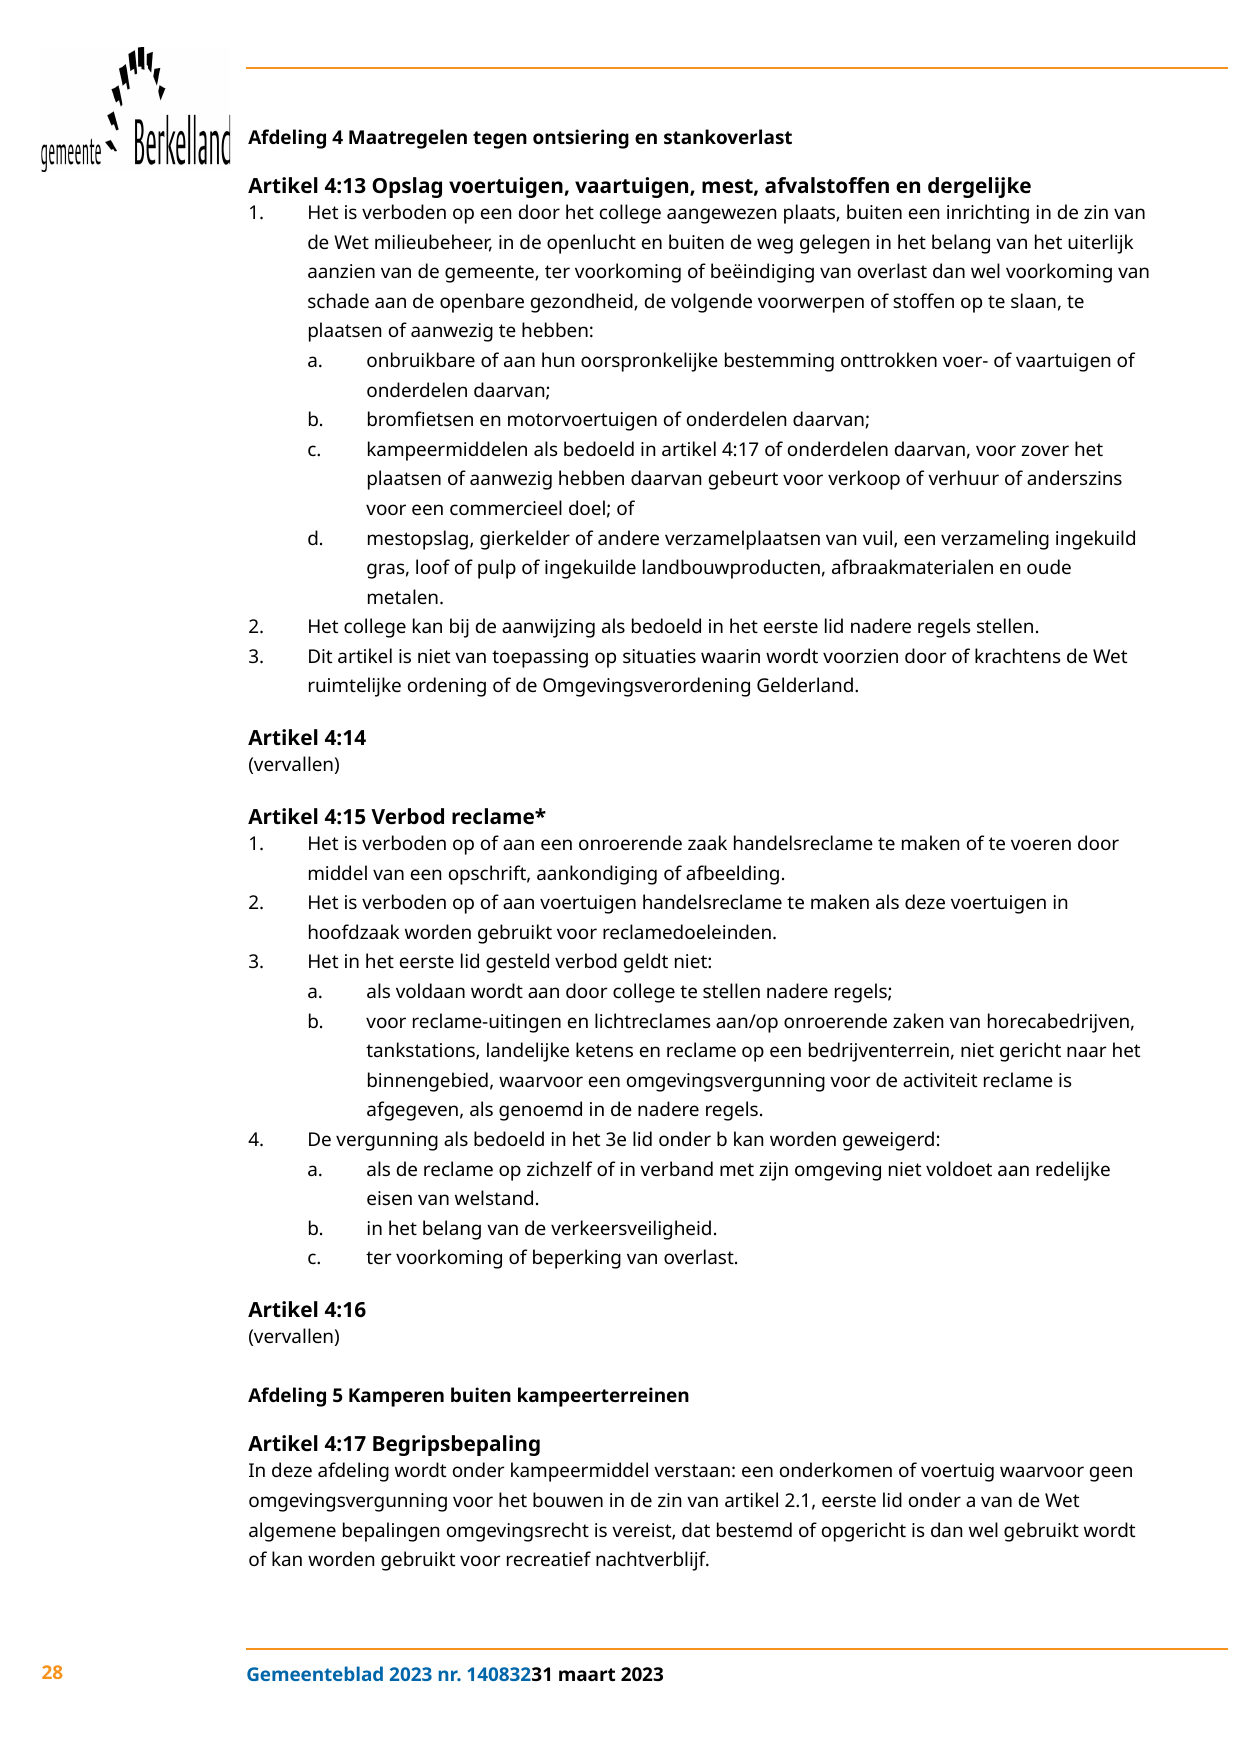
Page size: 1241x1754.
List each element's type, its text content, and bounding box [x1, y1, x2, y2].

list als de reclame op zichzelf of in verband met zijn omgeving niet voldoet aan redelijke eisen van welstand. [307, 1156, 1152, 1211]
list Het college kan bij de aanwijzing als bedoeld in het eerste lid nadere regels stellen. [248, 613, 1152, 639]
text Afdeling 4 Maatregelen tegen ontsiering en stankoverlast [248, 124, 1152, 150]
list ter voorkoming of beperking van overlast. [307, 1244, 1152, 1270]
text Artikel 4:15 Verbod reclame* [248, 802, 1152, 830]
list bromfietsen en motorvoertuigen of onderdelen daarvan; [307, 406, 1152, 432]
text (vervallen) [248, 752, 1152, 777]
list De vergunning als bedoeld in het 3e lid onder b kan worden geweigerd: [248, 1126, 1152, 1152]
text Afdeling 5 Kamperen buiten kampeerterreinen [248, 1383, 1152, 1408]
list kampeermiddelen als bedoeld in artikel 4:17 of onderdelen daarvan, voor zover het plaatsen of aanwezig hebben daarvan gebeurt voor verkoop of verhuur of anderszins voor een commercieel doel; of [307, 436, 1152, 521]
text (vervallen) [248, 1323, 1152, 1349]
text Artikel 4:16 [248, 1295, 1152, 1323]
text Artikel 4:13 Opslag voertuigen, vaartuigen, mest, afvalstoffen en dergelijke [248, 171, 1152, 199]
list Het is verboden op of aan een onroerende zaak handelsreclame te maken of te voeren door middel van een opschrift, aankondiging of afbeelding. [248, 830, 1152, 886]
list als voldaan wordt aan door college te stellen nadere regels; [307, 978, 1152, 1004]
list Het in het eerste lid gesteld verbod geldt niet: [248, 949, 1152, 974]
picture [41, 47, 231, 172]
list in het belang van de verkeersveiligheid. [307, 1215, 1152, 1241]
text Artikel 4:17 Begripsbepaling [248, 1429, 1152, 1458]
list Dit artikel is niet van toepassing op situaties waarin wordt voorzien door of krachtens de Wet ruimtelijke ordening of de Omgevingsverordening Gelderland. [248, 643, 1152, 698]
list Het is verboden op of aan voertuigen handelsreclame te maken als deze voertuigen in hoofdzaak worden gebruikt voor reclamedoeleinden. [248, 889, 1152, 945]
list Het is verboden op een door het college aangewezen plaats, buiten een inrichting in de zin van de Wet milieubeheer, in de openlucht en buiten de weg gelegen in het belang van het uiterlijk aanzien van de gemeente, ter voorkoming of beëindiging van overlast dan wel voorkoming van schade aan de openbare gezondheid, de volgende voorwerpen of stoffen op te slaan, te plaatsen of aanwezig te hebben: [248, 199, 1152, 343]
text In deze afdeling wordt onder kampeermiddel verstaan: een onderkomen of voertuig waarvoor geen omgevingsvergunning voor het bouwen in de zin van artikel 2.1, eerste lid onder a van de Wet algemene bepalingen omgevingsrecht is vereist, dat bestemd of opgericht is dan wel gebruikt wordt of kan worden gebruikt voor recreatief nachtverblijf. [248, 1458, 1152, 1572]
list mestopslag, gierkelder of andere verzamelplaatsen van vuil, een verzameling ingekuild gras, loof of pulp of ingekuilde landbouwproducten, afbraakmaterialen en oude metalen. [307, 525, 1152, 610]
list voor reclame-uitingen en lichtreclames aan/op onroerende zaken van horecabedrijven, tankstations, landelijke ketens en reclame op een bedrijventerrein, niet gericht naar het binnengebied, waarvoor een omgevingsvergunning voor de activiteit reclame is afgegeven, als genoemd in de nadere regels. [307, 1008, 1152, 1122]
list onbruikbare of aan hun oorspronkelijke bestemming onttrokken voer- of vaartuigen of onderdelen daarvan; [307, 347, 1152, 403]
text Artikel 4:14 [248, 723, 1152, 752]
